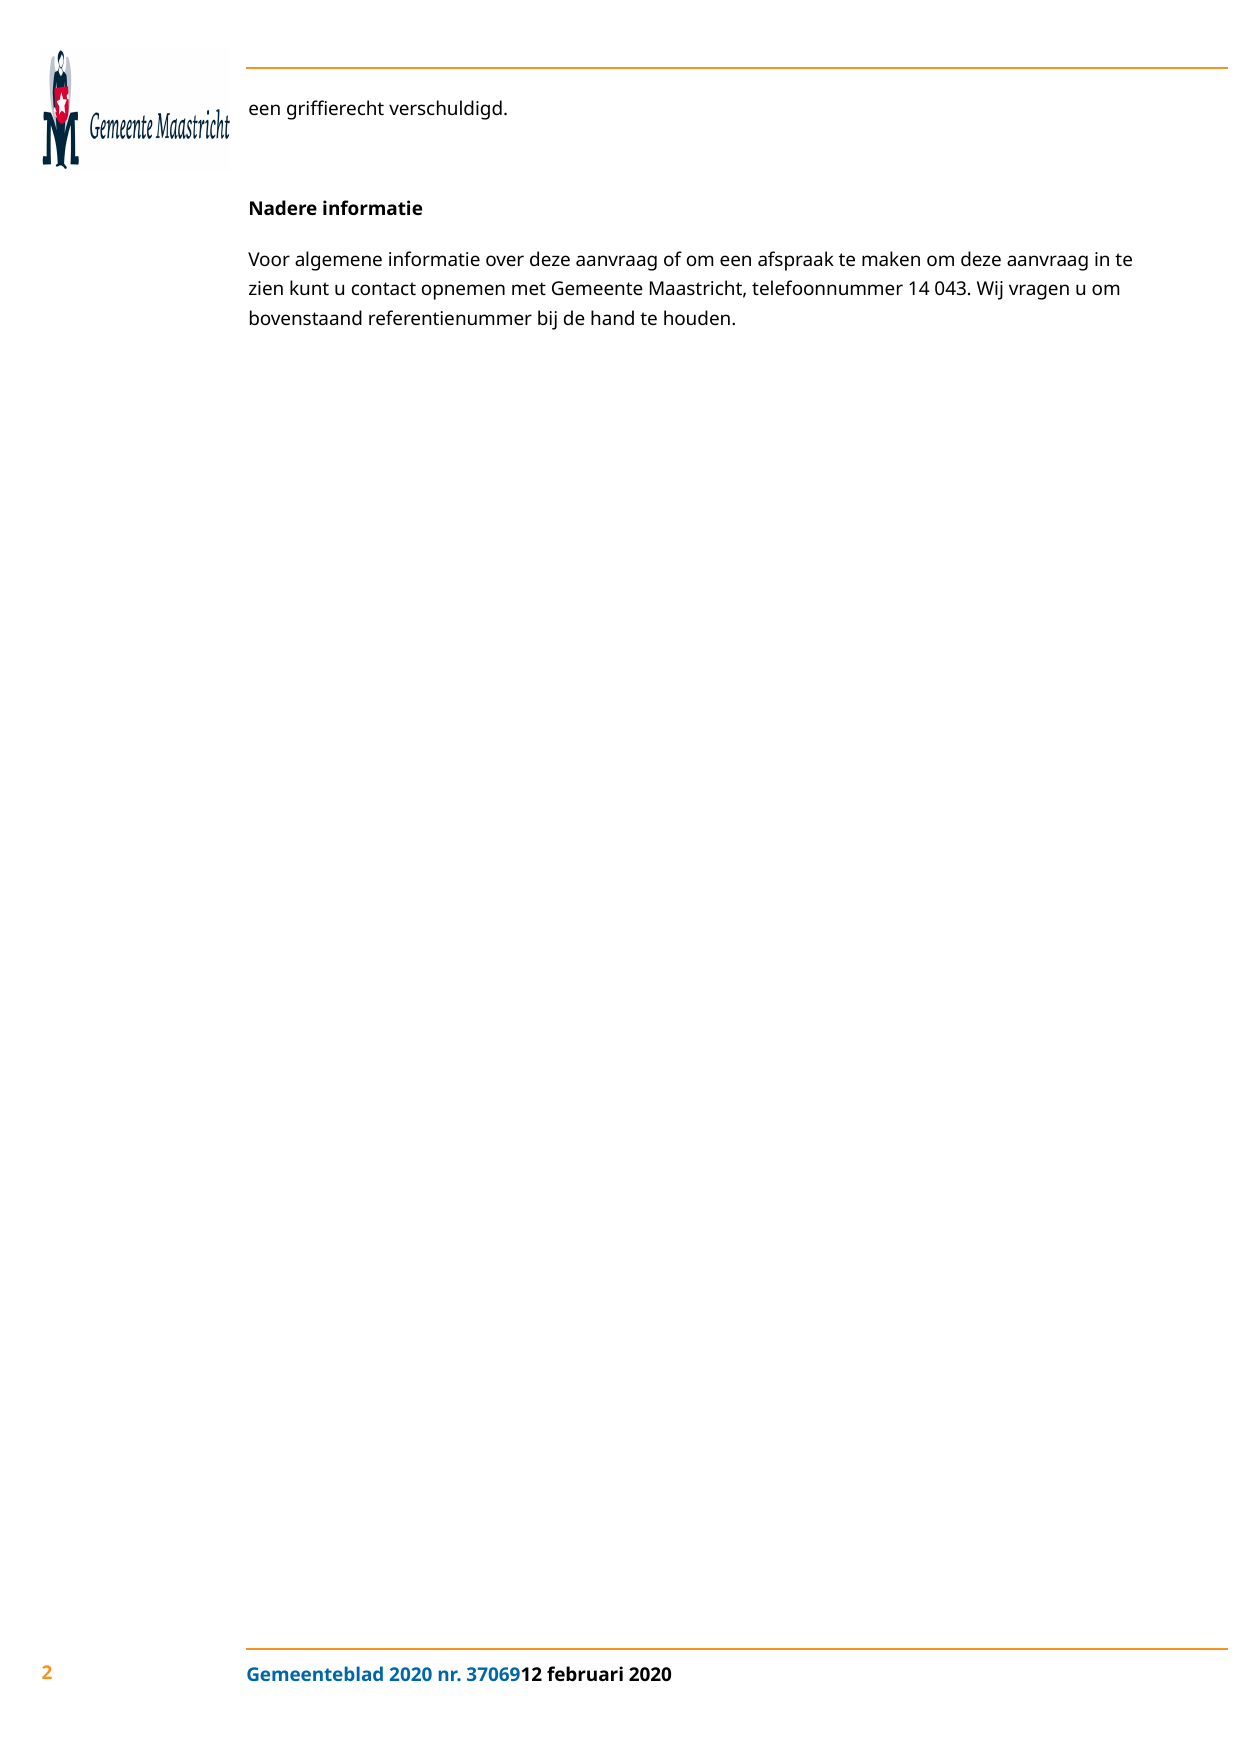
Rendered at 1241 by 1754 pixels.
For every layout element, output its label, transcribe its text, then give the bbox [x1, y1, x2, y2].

text Voor algemene informatie over deze aanvraag of om een afspraak te maken om deze aanvraag in te zien kunt u contact opnemen met Gemeente Maastricht, telefoonnummer 14 043. Wij vragen u om bovenstaand referentienummer bij de hand te houden. [248, 246, 1152, 331]
picture [41, 47, 231, 172]
text een griffierecht verschuldigd. [248, 95, 1152, 121]
text Nadere informatie [248, 196, 1152, 221]
